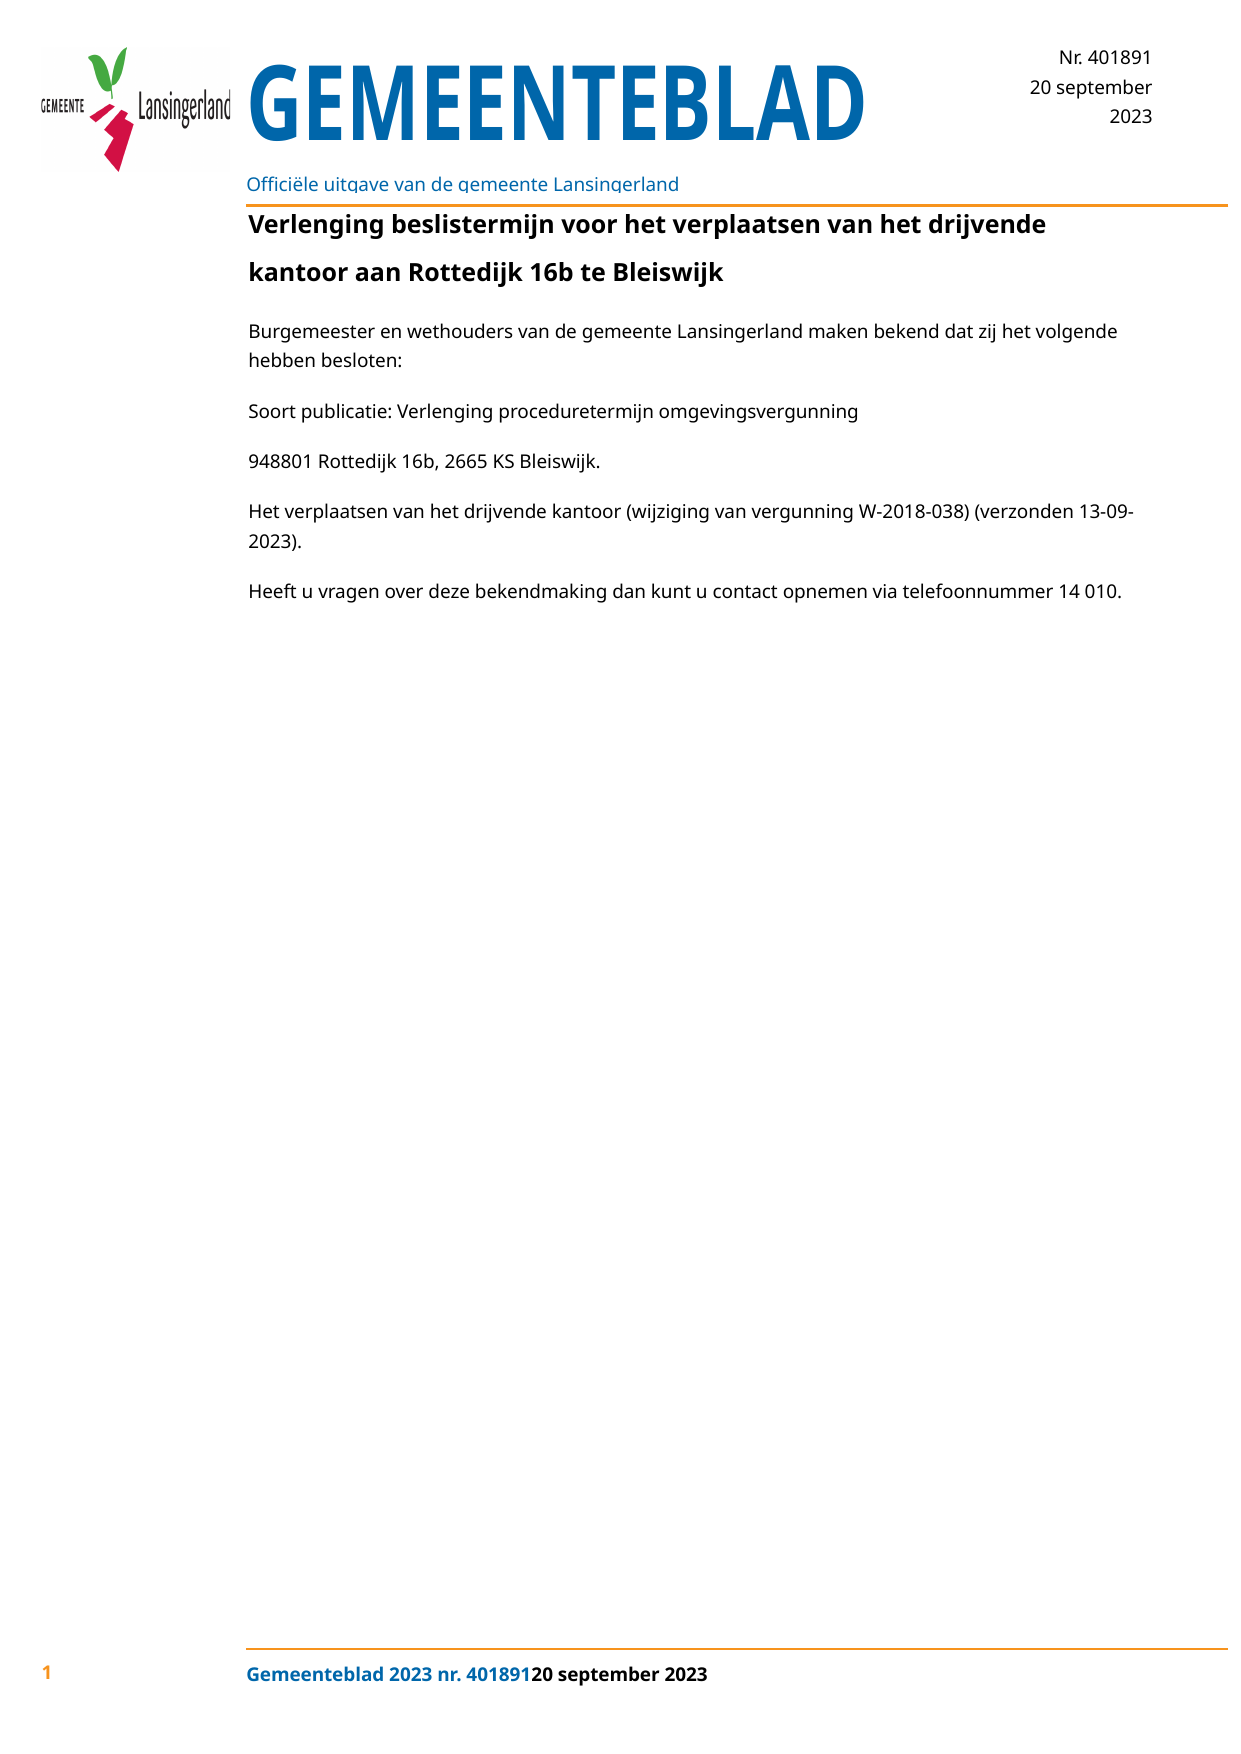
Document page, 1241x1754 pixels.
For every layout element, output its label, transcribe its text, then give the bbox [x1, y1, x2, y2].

text 948801 Rottedijk 16b, 2665 KS Bleiswijk. [248, 448, 1152, 474]
text Soort publicatie: Verlenging proceduretermijn omgevingsvergunning [248, 398, 1152, 424]
text Verlenging beslistermijn voor het verplaatsen van het drijvende kantoor aan Rottedijk 16b te Bleiswijk [248, 207, 1152, 288]
picture [41, 47, 231, 172]
text Burgemeester en wethouders van de gemeente Lansingerland maken bekend dat zij het volgende hebben besloten: [248, 318, 1152, 373]
text Heeft u vragen over deze bekendmaking dan kunt u contact opnemen via telefoonnummer 14 010. [248, 579, 1152, 604]
text Het verplaatsen van het drijvende kantoor (wijziging van vergunning W-2018-038) (verzonden 13-09-2023). [248, 499, 1152, 554]
